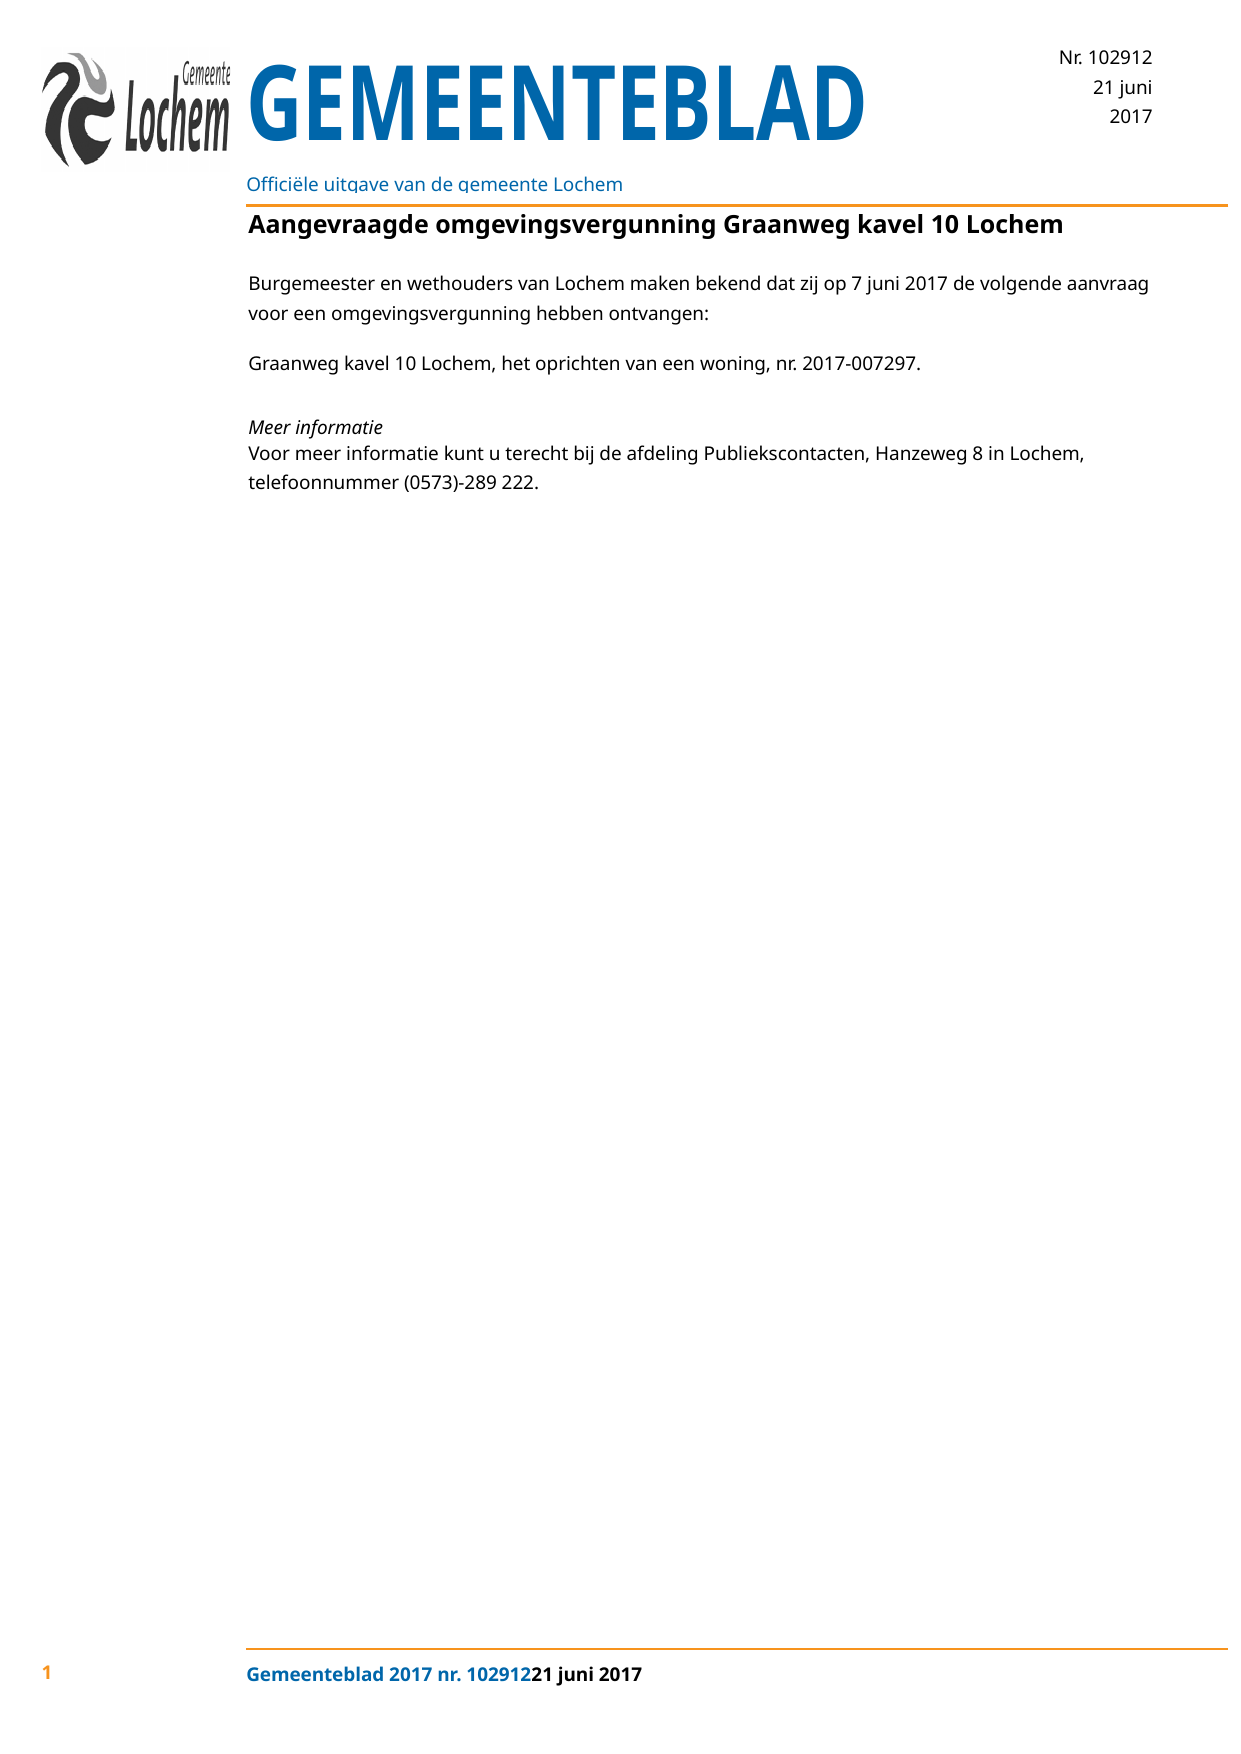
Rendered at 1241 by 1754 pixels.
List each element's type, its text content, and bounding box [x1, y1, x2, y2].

text Graanweg kavel 10 Lochem, het oprichten van een woning, nr. 2017-007297. [248, 350, 1152, 376]
picture [41, 47, 231, 172]
text Voor meer informatie kunt u terecht bij de afdeling Publiekscontacten, Hanzeweg 8 in Lochem, telefoonnummer (0573)-289 222. [248, 440, 1152, 495]
text Meer informatie [248, 414, 1152, 440]
text Burgemeester en wethouders van Lochem maken bekend dat zij op 7 juni 2017 de volgende aanvraag voor een omgevingsvergunning hebben ontvangen: [248, 270, 1152, 326]
text Aangevraagde omgevingsvergunning Graanweg kavel 10 Lochem [248, 207, 1152, 241]
